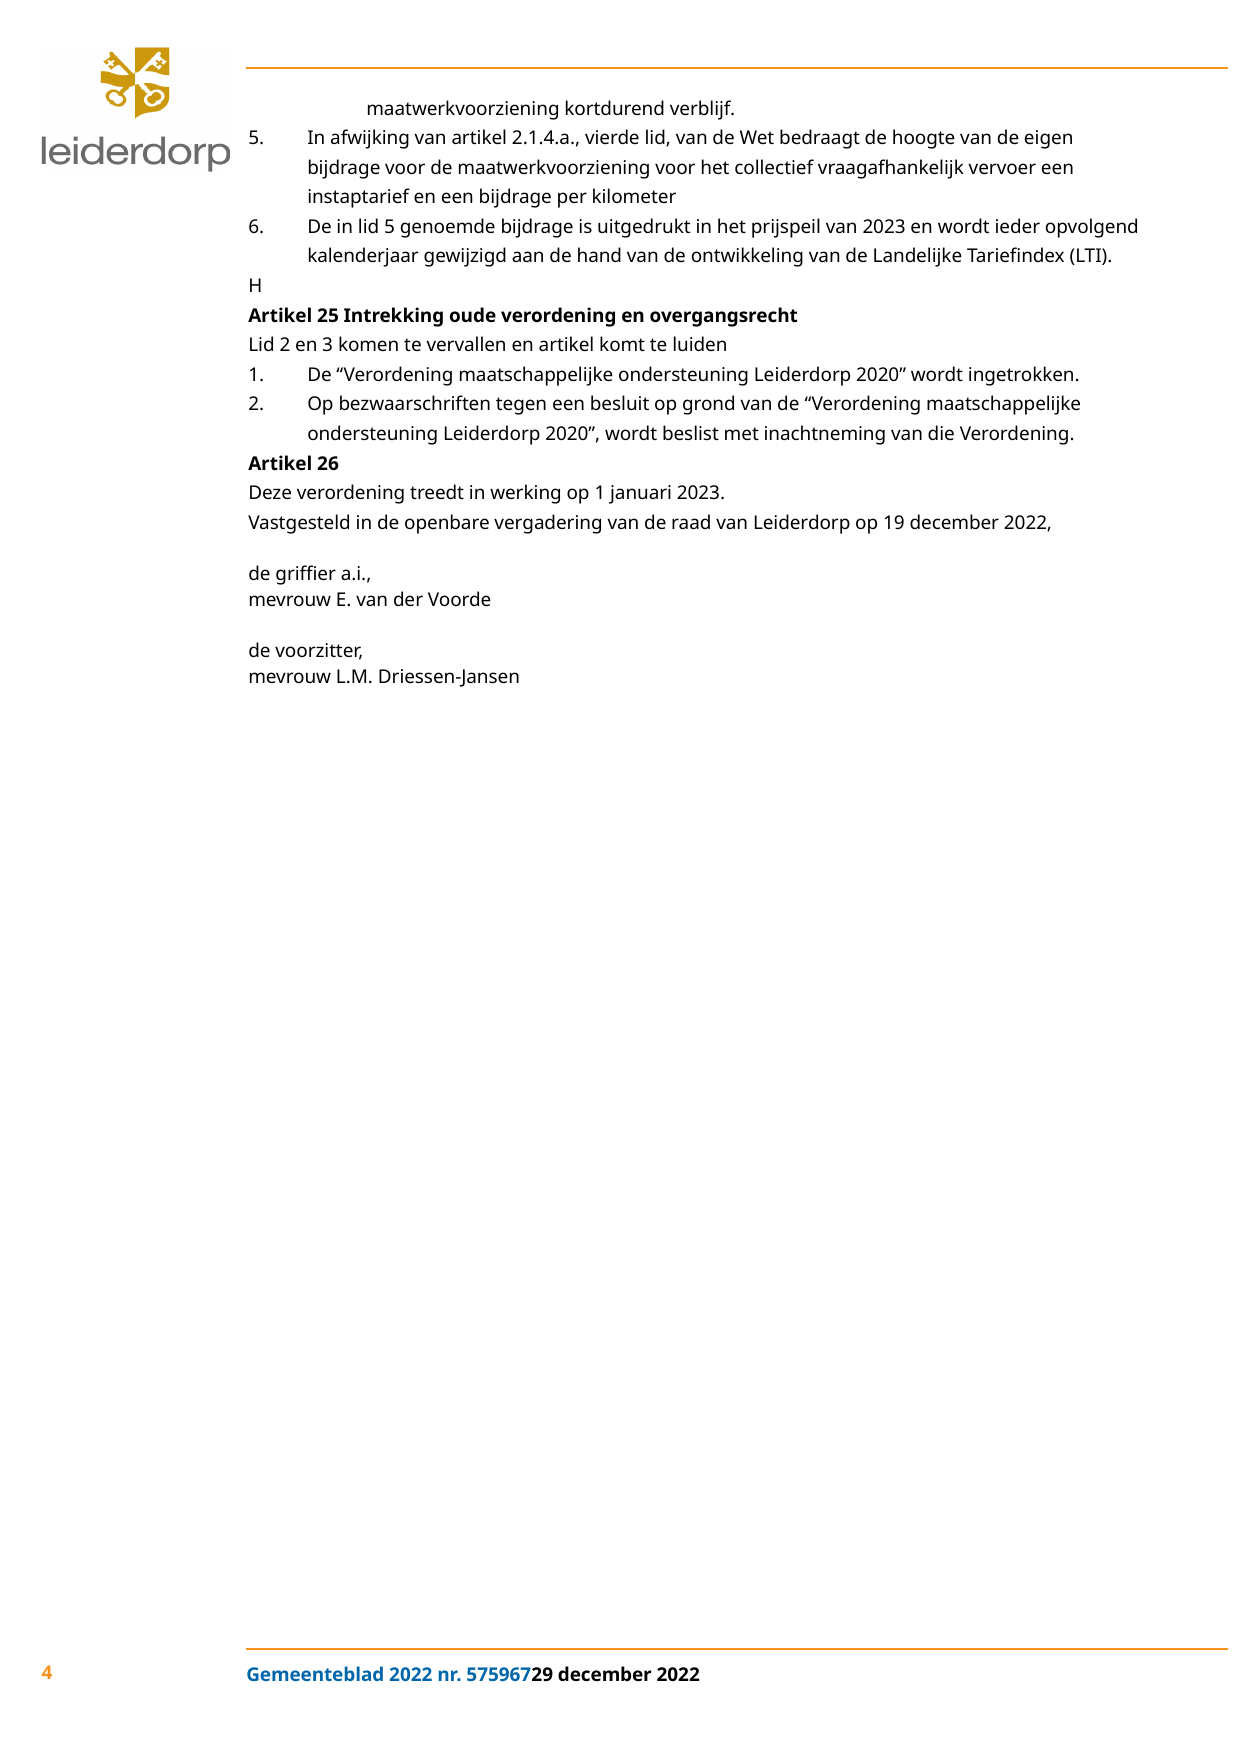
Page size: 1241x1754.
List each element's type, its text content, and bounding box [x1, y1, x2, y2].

text Deze verordening treedt in werking op 1 januari 2023. [248, 479, 1152, 505]
list De in lid 5 genoemde bijdrage is uitgedrukt in het prijspeil van 2023 en wordt ieder opvolgend kalenderjaar gewijzigd aan de hand van de ontwikkeling van de Landelijke Tariefindex (LTI). [248, 213, 1152, 268]
text Artikel 25 Intrekking oude verordening en overgangsrecht [248, 302, 1152, 328]
picture [41, 47, 231, 172]
list maatwerkvoorziening kortdurend verblijf. [307, 95, 1152, 121]
list In afwijking van artikel 2.1.4.a., vierde lid, van de Wet bedraagt de hoogte van de eigen bijdrage voor de maatwerkvoorziening voor het collectief vraagafhankelijk vervoer een instaptarief en een bijdrage per kilometer [248, 124, 1152, 209]
list Op bezwaarschriften tegen een besluit op grond van de “Verordening maatschappelijke ondersteuning Leiderdorp 2020”, wordt beslist met inachtneming van die Verordening. [248, 391, 1152, 446]
text Vastgesteld in de openbare vergadering van de raad van Leiderdorp op 19 december 2022, [248, 509, 1152, 535]
text Lid 2 en 3 komen te vervallen en artikel komt te luiden [248, 331, 1152, 357]
text H [248, 272, 1152, 298]
text mevrouw L.M. Driessen-Jansen [248, 663, 1152, 689]
text Artikel 26 [248, 450, 1152, 476]
text mevrouw E. van der Voorde [248, 586, 1152, 612]
text de voorzitter, [248, 638, 1152, 663]
list De “Verordening maatschappelijke ondersteuning Leiderdorp 2020” wordt ingetrokken. [248, 361, 1152, 387]
text de griffier a.i., [248, 560, 1152, 586]
